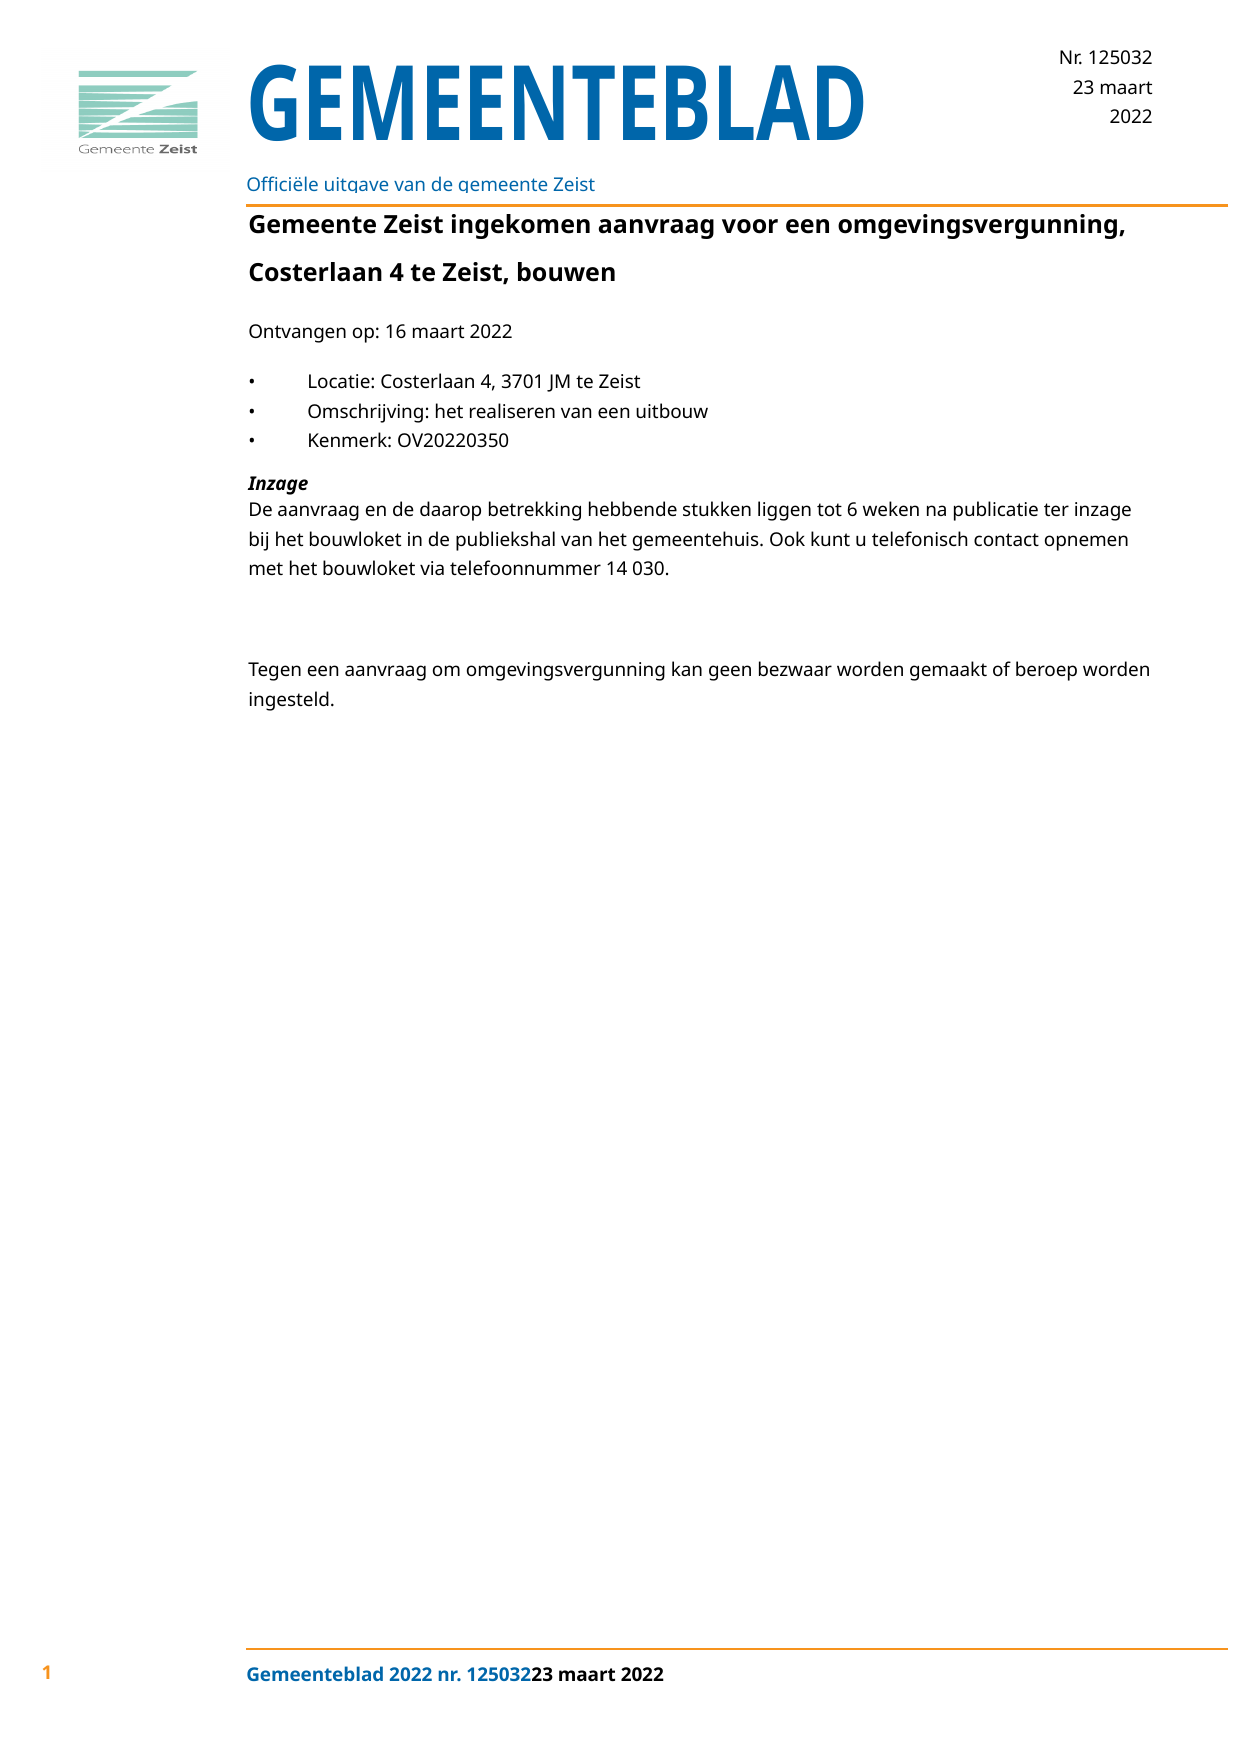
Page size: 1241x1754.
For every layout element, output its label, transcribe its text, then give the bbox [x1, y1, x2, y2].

text Tegen een aanvraag om omgevingsvergunning kan geen bezwaar worden gemaakt of beroep worden ingesteld. [248, 656, 1152, 712]
picture [41, 47, 231, 172]
text De aanvraag en de daarop betrekking hebbende stukken liggen tot 6 weken na publicatie ter inzage bij het bouwloket in de publiekshal van het gemeentehuis. Ook kunt u telefonisch contact opnemen met het bouwloket via telefoonnummer 14 030. [248, 496, 1152, 581]
text Gemeente Zeist ingekomen aanvraag voor een omgevingsvergunning, Costerlaan 4 te Zeist, bouwen [248, 207, 1152, 288]
list Omschrijving: het realiseren van een uitbouw [248, 398, 1152, 424]
text Inzage [248, 471, 1152, 496]
text Ontvangen op: 16 maart 2022 [248, 318, 1152, 344]
list Kenmerk: OV20220350 [248, 427, 1152, 453]
list Locatie: Costerlaan 4, 3701 JM te Zeist [248, 368, 1152, 394]
